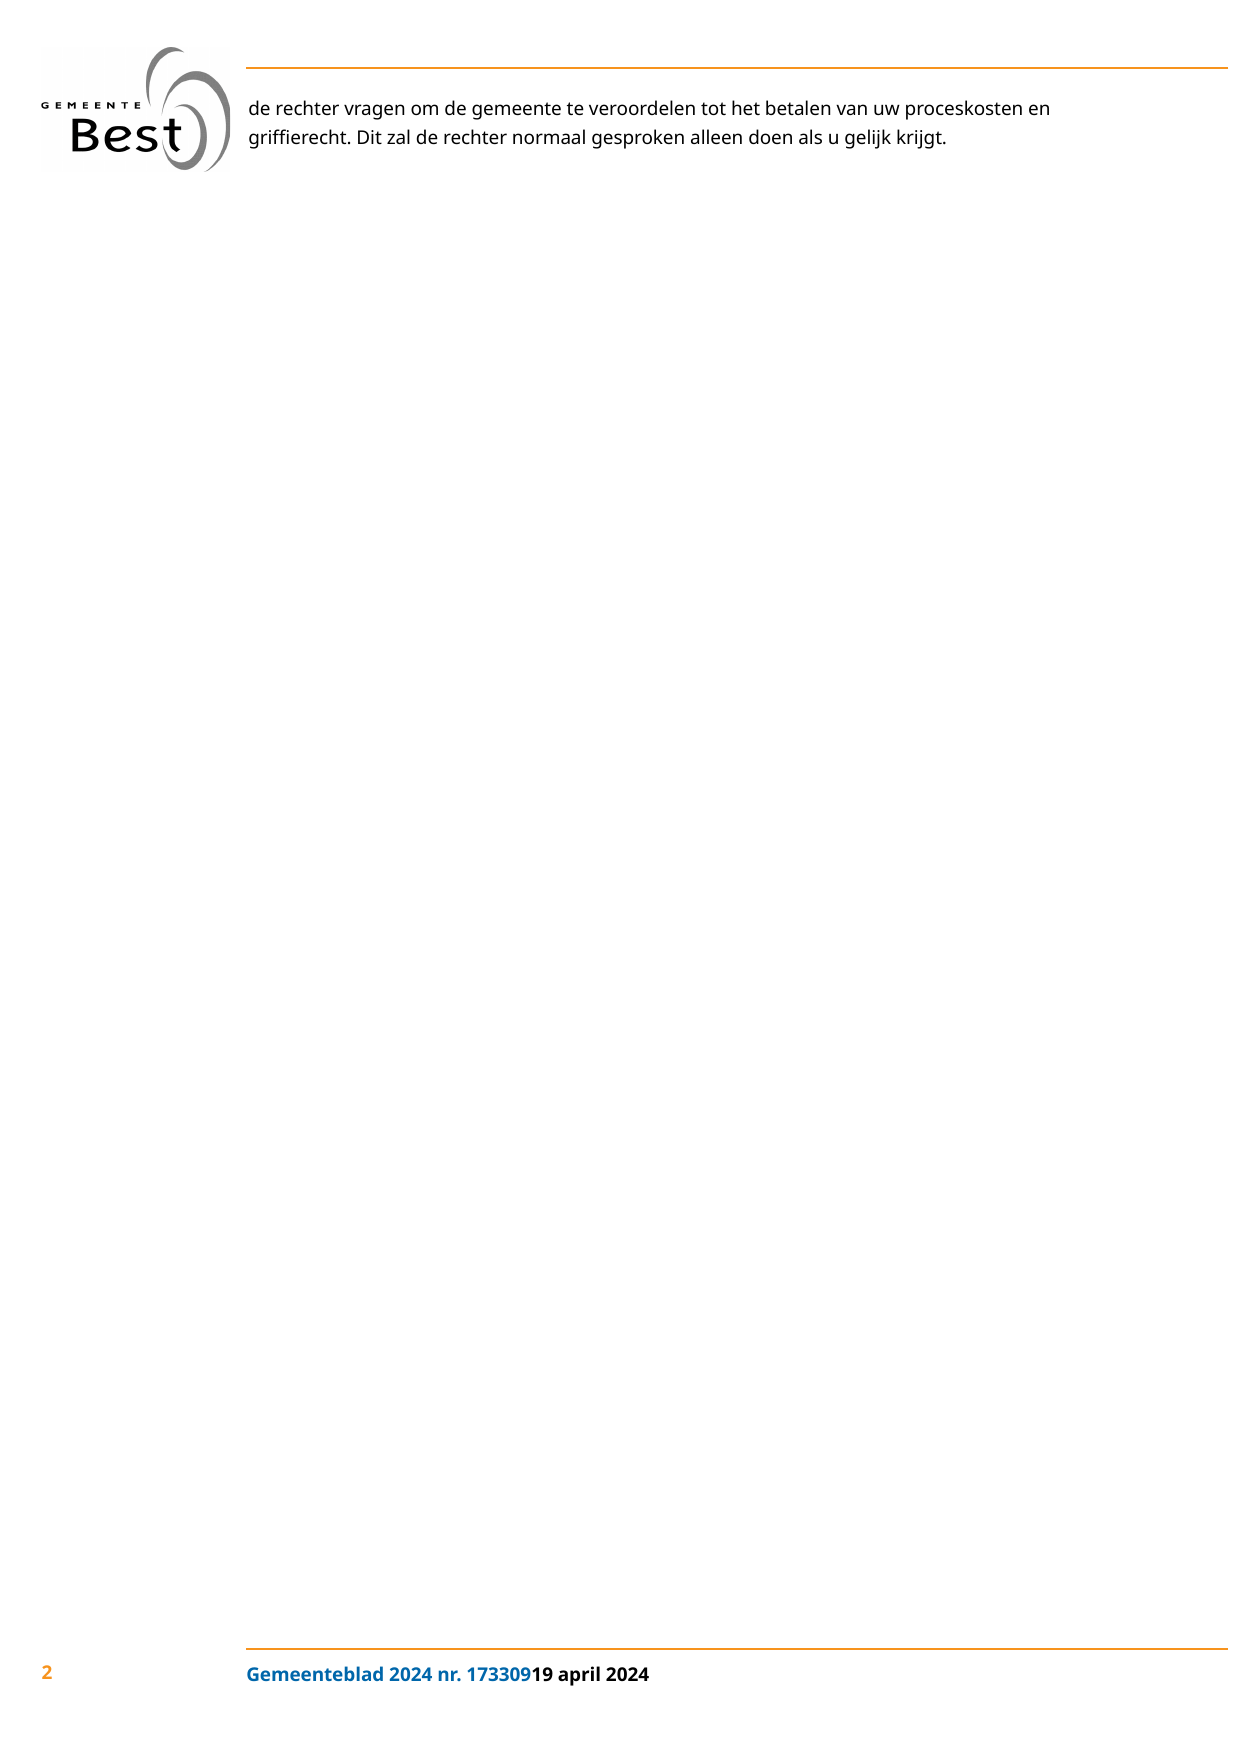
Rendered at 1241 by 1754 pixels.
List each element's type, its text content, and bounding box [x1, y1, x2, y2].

text de rechter vragen om de gemeente te veroordelen tot het betalen van uw proceskosten en griffierecht. Dit zal de rechter normaal gesproken alleen doen als u gelijk krijgt. [248, 95, 1152, 150]
picture [41, 47, 231, 172]
